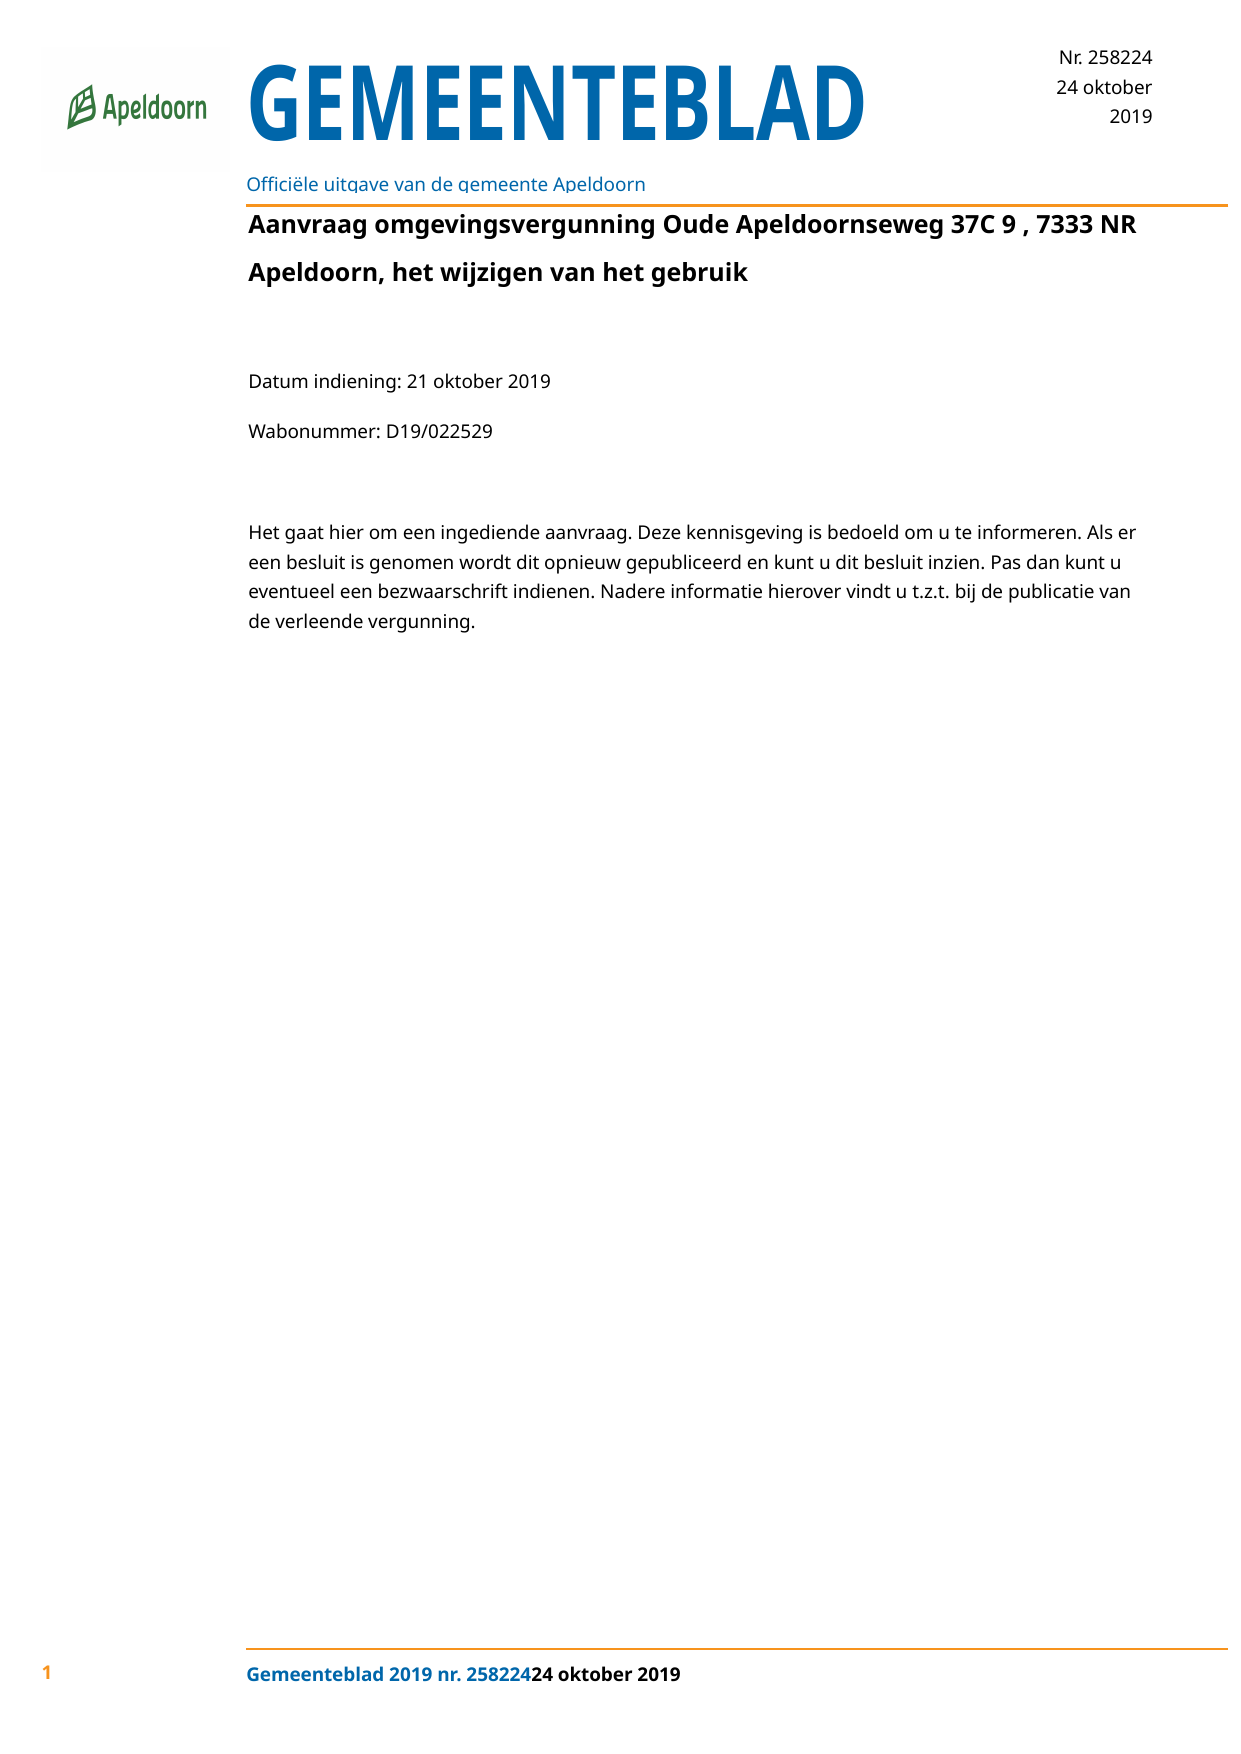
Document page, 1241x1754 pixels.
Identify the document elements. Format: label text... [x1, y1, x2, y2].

picture [41, 47, 231, 172]
text Aanvraag omgevingsvergunning Oude Apeldoornseweg 37C 9 , 7333 NR Apeldoorn, het wijzigen van het gebruik [248, 207, 1152, 288]
text Het gaat hier om een ingediende aanvraag. Deze kennisgeving is bedoeld om u te informeren. Als er een besluit is genomen wordt dit opnieuw gepubliceerd en kunt u dit besluit inzien. Pas dan kunt u eventueel een bezwaarschrift indienen. Nadere informatie hierover vindt u t.z.t. bij de publicatie van de verleende vergunning. [248, 519, 1152, 634]
text Wabonummer: D19/022529 [248, 419, 1152, 444]
text Datum indiening: 21 oktober 2019 [248, 368, 1152, 394]
